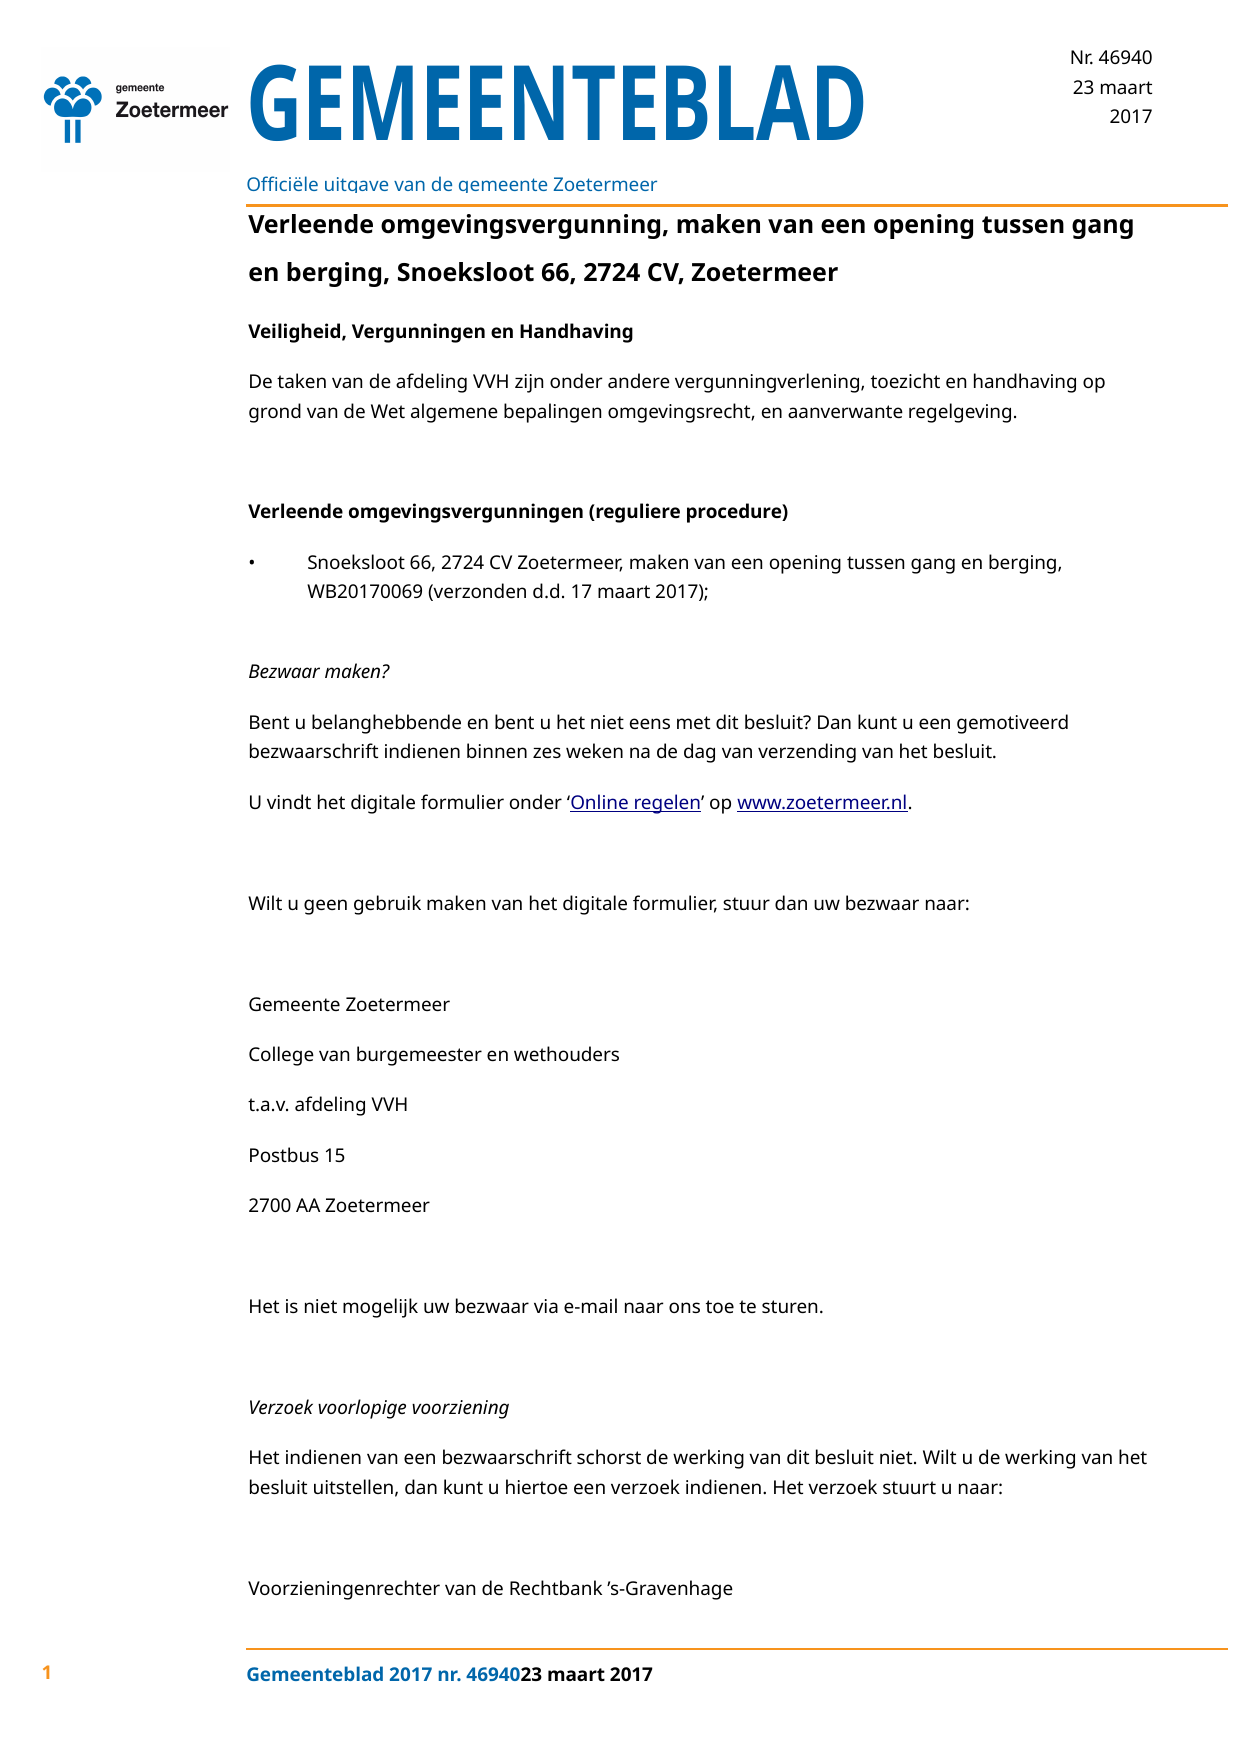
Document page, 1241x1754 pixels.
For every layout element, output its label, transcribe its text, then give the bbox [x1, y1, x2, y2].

text Bezwaar maken? [248, 659, 1152, 684]
text Veiligheid, Vergunningen en Handhaving [248, 318, 1152, 344]
text De taken van de afdeling VVH zijn onder andere vergunningverlening, toezicht en handhaving op grond van de Wet algemene bepalingen omgevingsrecht, en aanverwante regelgeving. [248, 368, 1152, 424]
text U vindt het digitale formulier onder ‘Online regelen’ op www.zoetermeer.nl. [248, 789, 1152, 815]
text Wilt u geen gebruik maken van het digitale formulier, stuur dan uw bezwaar naar: [248, 890, 1152, 916]
picture [41, 47, 231, 172]
text t.a.v. afdeling VVH [248, 1092, 1152, 1117]
text Verleende omgevingsvergunning, maken van een opening tussen gang en berging, Snoeksloot 66, 2724 CV, Zoetermeer [248, 207, 1152, 288]
text 2700 AA Zoetermeer [248, 1192, 1152, 1218]
text Gemeente Zoetermeer [248, 991, 1152, 1017]
text Het is niet mogelijk uw bezwaar via e-mail naar ons toe te sturen. [248, 1293, 1152, 1319]
text Het indienen van een bezwaarschrift schorst de werking van dit besluit niet. Wilt u de werking van het besluit uitstellen, dan kunt u hiertoe een verzoek indienen. Het verzoek stuurt u naar: [248, 1444, 1152, 1500]
list Snoeksloot 66, 2724 CV Zoetermeer, maken van een opening tussen gang en berging, WB20170069 (verzonden d.d. 17 maart 2017); [248, 549, 1152, 604]
text College van burgemeester en wethouders [248, 1041, 1152, 1067]
text Voorzieningenrechter van de Rechtbank ’s-Gravenhage [248, 1575, 1152, 1601]
text Verzoek voorlopige voorziening [248, 1394, 1152, 1420]
text Verleende omgevingsvergunningen (reguliere procedure) [248, 499, 1152, 524]
text Bent u belanghebbende en bent u het niet eens met dit besluit? Dan kunt u een gemotiveerd bezwaarschrift indienen binnen zes weken na de dag van verzending van het besluit. [248, 709, 1152, 764]
text Postbus 15 [248, 1142, 1152, 1168]
